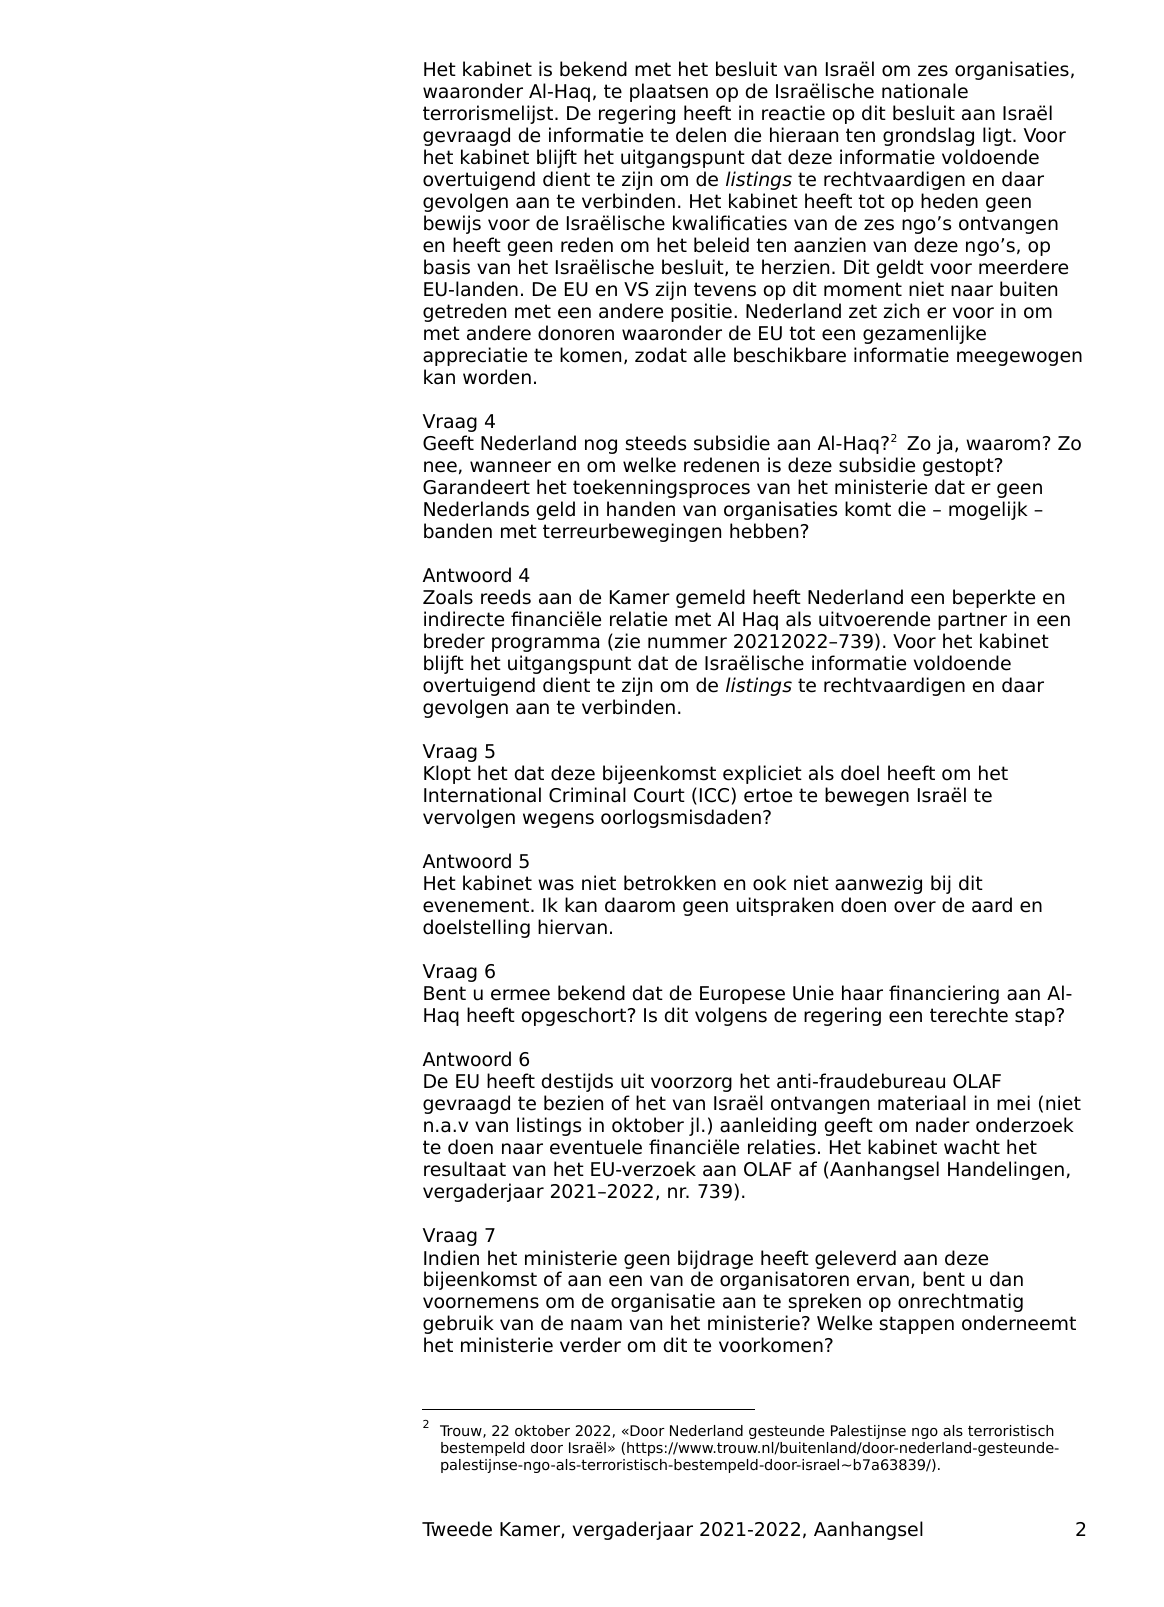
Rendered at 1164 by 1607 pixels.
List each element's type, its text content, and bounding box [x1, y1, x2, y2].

text De EU heeft destijds uit voorzorg het anti-fraudebureau OLAF gevraagd te bezien of het van Israël ontvangen materiaal in mei (niet n.a.v van listings in oktober jl.) aanleiding geeft om nader onderzoek te doen naar eventuele financiële relaties. Het kabinet wacht het resultaat van het EU-verzoek aan OLAF af (Aanhangsel Handelingen, vergaderjaar 2021–2022, nr. 739). [422, 1071, 1087, 1203]
text Vraag 6 [422, 961, 1087, 983]
text Bent u ermee bekend dat de Europese Unie haar financiering aan Al-Haq heeft opgeschort? Is dit volgens de regering een terechte stap? [422, 983, 1087, 1027]
text Klopt het dat deze bijeenkomst expliciet als doel heeft om het International Criminal Court (ICC) ertoe te bewegen Israël te vervolgen wegens oorlogsmisdaden? [422, 763, 1087, 829]
text Vraag 7 [422, 1225, 1087, 1247]
text Geeft Nederland nog steeds subsidie aan Al-Haq? Zo ja, waarom? Zo nee, wanneer en om welke redenen is deze subsidie gestopt? Garandeert het toekenningsproces van het ministerie dat er geen Nederlands geld in handen van organisaties komt die – mogelijk – banden met terreurbewegingen hebben? [422, 433, 1087, 543]
text Vraag 4 [422, 411, 1087, 433]
text Antwoord 5 [422, 851, 1087, 873]
text Zoals reeds aan de Kamer gemeld heeft Nederland een beperkte en indirecte financiële relatie met Al Haq als uitvoerende partner in een breder programma (zie nummer 20212022–739). Voor het kabinet blijft het uitgangspunt dat de Israëlische informatie voldoende overtuigend dient te zijn om de listings te rechtvaardigen en daar gevolgen aan te verbinden. [422, 587, 1087, 719]
text Indien het ministerie geen bijdrage heeft geleverd aan deze bijeenkomst of aan een van de organisatoren ervan, bent u dan voornemens om de organisatie aan te spreken op onrechtmatig gebruik van de naam van het ministerie? Welke stappen onderneemt het ministerie verder om dit te voorkomen? [422, 1247, 1087, 1357]
text Vraag 5 [422, 741, 1087, 763]
text Trouw, 22 oktober 2022, «Door Nederland gesteunde Palestijnse ngo als terroristisch bestempeld door Israël» (https://www.trouw.nl/buitenland/door-nederland-gesteunde-palestijnse-ngo-als-terroristisch-bestempeld-door-israel~b7a63839/). [422, 1418, 1087, 1474]
text Antwoord 6 [422, 1049, 1087, 1071]
text Het kabinet was niet betrokken en ook niet aanwezig bij dit evenement. Ik kan daarom geen uitspraken doen over de aard en doelstelling hiervan. [422, 873, 1087, 939]
text Antwoord 4 [422, 565, 1087, 587]
text Het kabinet is bekend met het besluit van Israël om zes organisaties, waaronder Al-Haq, te plaatsen op de Israëlische nationale terrorismelijst. De regering heeft in reactie op dit besluit aan Israël gevraagd de informatie te delen die hieraan ten grondslag ligt. Voor het kabinet blijft het uitgangspunt dat deze informatie voldoende overtuigend dient te zijn om de listings te rechtvaardigen en daar gevolgen aan te verbinden. Het kabinet heeft tot op heden geen bewijs voor de Israëlische kwalificaties van de zes ngo’s ontvangen en heeft geen reden om het beleid ten aanzien van deze ngo’s, op basis van het Israëlische besluit, te herzien. Dit geldt voor meerdere EU-landen. De EU en VS zijn tevens op dit moment niet naar buiten getreden met een andere positie. Nederland zet zich er voor in om met andere donoren waaronder de EU tot een gezamenlijke appreciatie te komen, zodat alle beschikbare informatie meegewogen kan worden. [422, 59, 1087, 389]
